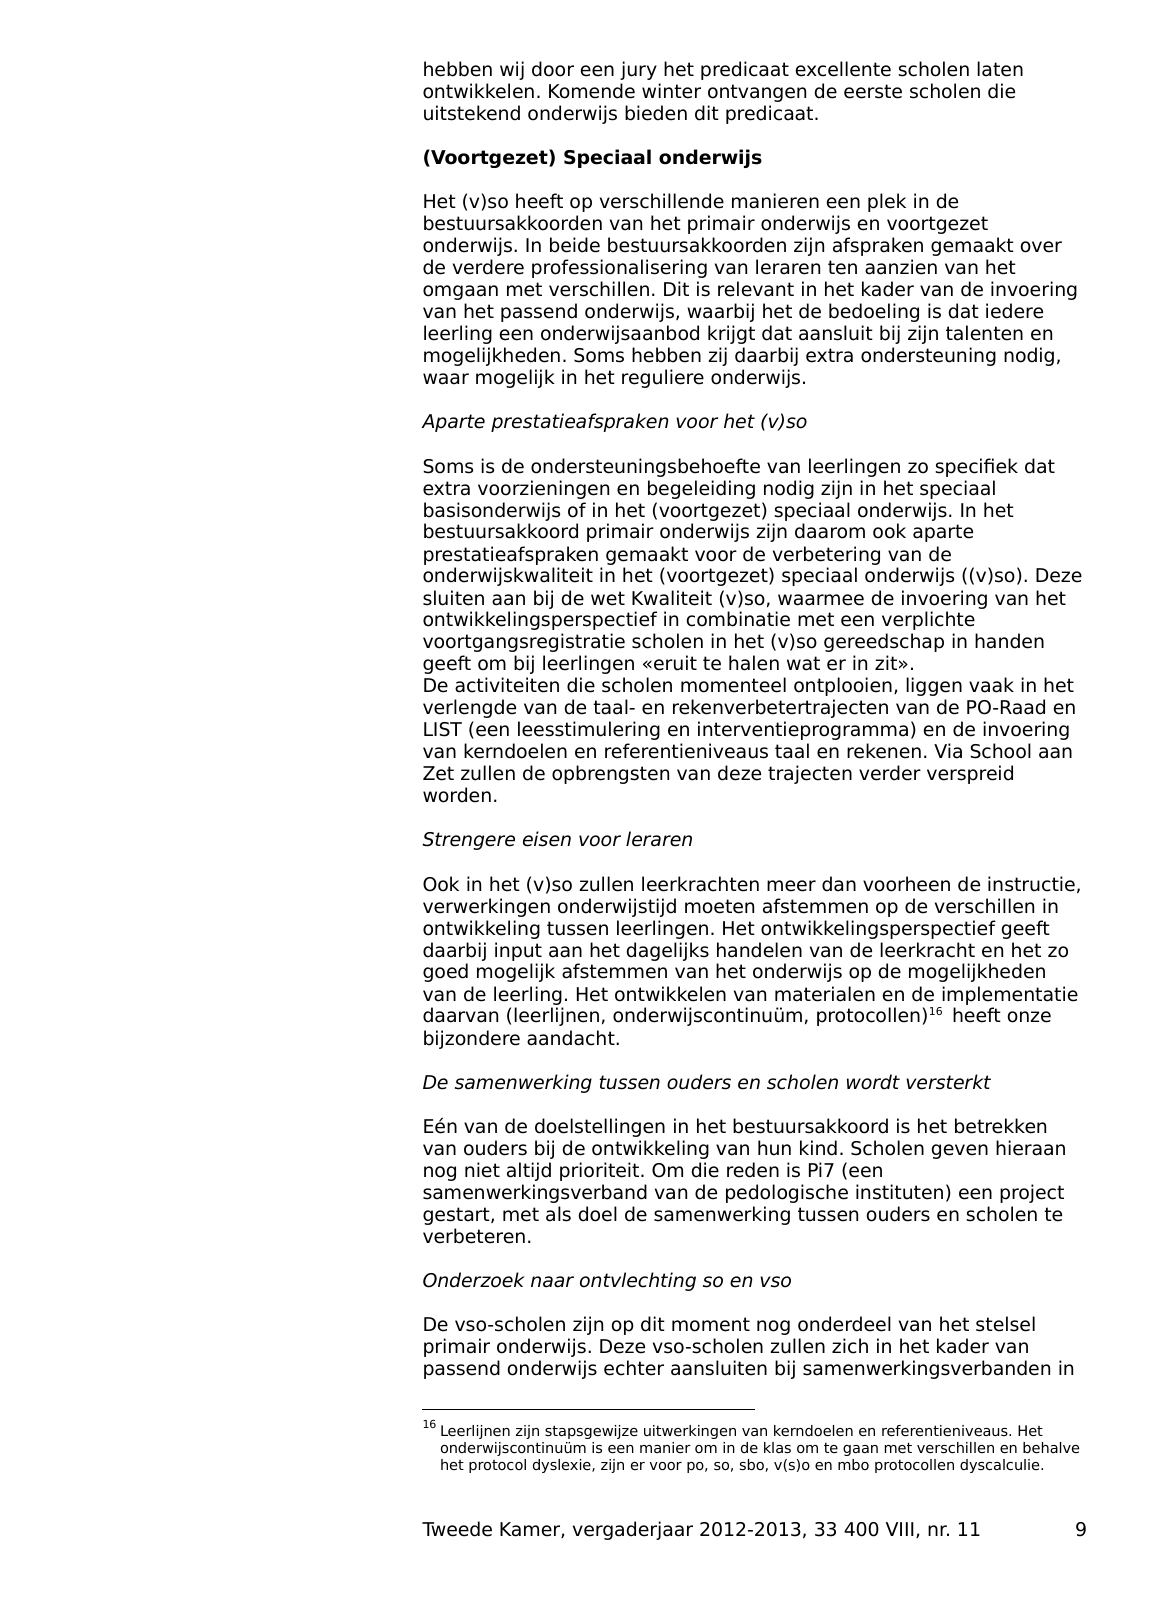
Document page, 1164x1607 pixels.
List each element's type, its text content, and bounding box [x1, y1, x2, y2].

text De activiteiten die scholen momenteel ontplooien, liggen vaak in het verlengde van de taal- en rekenverbetertrajecten van de PO-Raad en LIST (een leesstimulering en interventieprogramma) en de invoering van kerndoelen en referentieniveaus taal en rekenen. Via School aan Zet zullen de opbrengsten van deze trajecten verder verspreid worden. [422, 675, 1087, 807]
subtitle De samenwerking tussen ouders en scholen wordt versterkt [422, 1072, 1087, 1093]
text Het (v)so heeft op verschillende manieren een plek in de bestuursakkoorden van het primair onderwijs en voortgezet onderwijs. In beide bestuursakkoorden zijn afspraken gemaakt over de verdere professionalisering van leraren ten aanzien van het omgaan met verschillen. Dit is relevant in het kader van de invoering van het passend onderwijs, waarbij het de bedoeling is dat iedere leerling een onderwijsaanbod krijgt dat aansluit bij zijn talenten en mogelijkheden. Soms hebben zij daarbij extra ondersteuning nodig, waar mogelijk in het reguliere onderwijs. [422, 191, 1087, 389]
text Leerlijnen zijn stapsgewijze uitwerkingen van kerndoelen en referentieniveaus. Het onderwijscontinuüm is een manier om in de klas om te gaan met verschillen en behalve het protocol dyslexie, zijn er voor po, so, sbo, v(s)o en mbo protocollen dyscalculie. [422, 1418, 1087, 1474]
text De vso-scholen zijn op dit moment nog onderdeel van het stelsel primair onderwijs. Deze vso-scholen zullen zich in het kader van passend onderwijs echter aansluiten bij samenwerkingsverbanden in [422, 1314, 1087, 1380]
subtitle Strengere eisen voor leraren [422, 829, 1087, 851]
subtitle Aparte prestatieafspraken voor het (v)so [422, 411, 1087, 433]
subtitle (Voortgezet) Speciaal onderwijs [422, 147, 1087, 169]
text Soms is de ondersteuningsbehoefte van leerlingen zo specifiek dat extra voorzieningen en begeleiding nodig zijn in het speciaal basisonderwijs of in het (voortgezet) speciaal onderwijs. In het bestuursakkoord primair onderwijs zijn daarom ook aparte prestatieafspraken gemaakt voor de verbetering van de onderwijskwaliteit in het (voortgezet) speciaal onderwijs ((v)so). Deze sluiten aan bij de wet Kwaliteit (v)so, waarmee de invoering van het ontwikkelingsperspectief in combinatie met een verplichte voortgangsregistratie scholen in het (v)so gereedschap in handen geeft om bij leerlingen «eruit te halen wat er in zit». [422, 456, 1087, 675]
text Ook in het (v)so zullen leerkrachten meer dan voorheen de instructie, verwerkingen onderwijstijd moeten afstemmen op de verschillen in ontwikkeling tussen leerlingen. Het ontwikkelingsperspectief geeft daarbij input aan het dagelijks handelen van de leerkracht en het zo goed mogelijk afstemmen van het onderwijs op de mogelijkheden van de leerling. Het ontwikkelen van materialen en de implementatie daarvan (leerlijnen, onderwijscontinuüm, protocollen) heeft onze bijzondere aandacht. [422, 873, 1087, 1049]
text hebben wij door een jury het predicaat excellente scholen laten ontwikkelen. Komende winter ontvangen de eerste scholen die uitstekend onderwijs bieden dit predicaat. [422, 59, 1087, 125]
text Eén van de doelstellingen in het bestuursakkoord is het betrekken van ouders bij de ontwikkeling van hun kind. Scholen geven hieraan nog niet altijd prioriteit. Om die reden is Pi7 (een samenwerkingsverband van de pedologische instituten) een project gestart, met als doel de samenwerking tussen ouders en scholen te verbeteren. [422, 1116, 1087, 1248]
subtitle Onderzoek naar ontvlechting so en vso [422, 1270, 1087, 1292]
